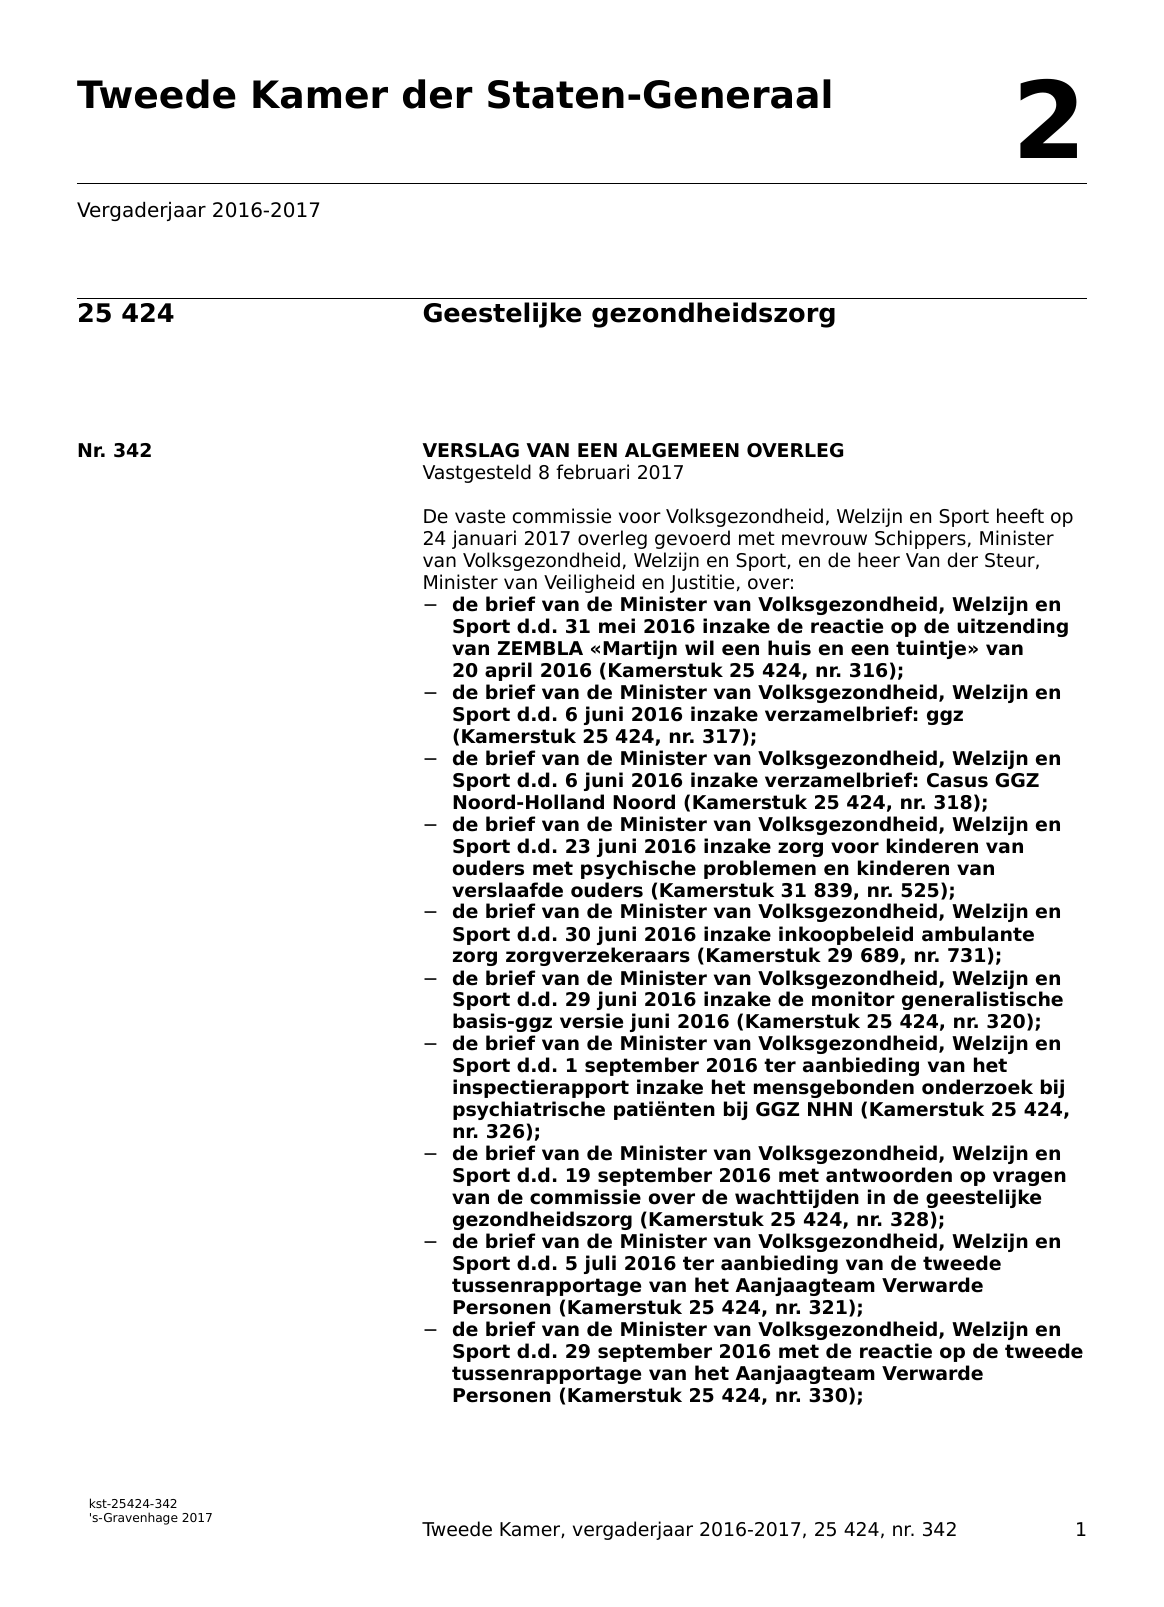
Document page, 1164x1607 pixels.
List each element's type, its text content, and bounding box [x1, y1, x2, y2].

text − de brief van de Minister van Volksgezondheid, Welzijn en Sport d.d. 6 juni 2016 inzake verzamelbrief: ggz (Kamerstuk 25 424, nr. 317); [422, 682, 1087, 748]
text 's-Gravenhage 2017 [88, 1511, 323, 1525]
text − de brief van de Minister van Volksgezondheid, Welzijn en Sport d.d. 6 juni 2016 inzake verzamelbrief: Casus GGZ Noord-Holland Noord (Kamerstuk 25 424, nr. 318); [422, 748, 1087, 813]
text − de brief van de Minister van Volksgezondheid, Welzijn en Sport d.d. 30 juni 2016 inzake inkoopbeleid ambulante zorg zorgverzekeraars (Kamerstuk 29 689, nr. 731); [422, 901, 1087, 967]
text Vastgesteld 8 februari 2017 [422, 462, 1087, 484]
text De vaste commissie voor Volksgezondheid, Welzijn en Sport heeft op 24 januari 2017 overleg gevoerd met mevrouw Schippers, Minister van Volksgezondheid, Welzijn en Sport, en de heer Van der Steur, Minister van Veiligheid en Justitie, over: [422, 506, 1087, 594]
text − de brief van de Minister van Volksgezondheid, Welzijn en Sport d.d. 29 september 2016 met de reactie op de tweede tussenrapportage van het Aanjaagteam Verwarde Personen (Kamerstuk 25 424, nr. 330); [422, 1319, 1087, 1407]
text − de brief van de Minister van Volksgezondheid, Welzijn en Sport d.d. 29 juni 2016 inzake de monitor generalistische basis-ggz versie juni 2016 (Kamerstuk 25 424, nr. 320); [422, 967, 1087, 1033]
text − de brief van de Minister van Volksgezondheid, Welzijn en Sport d.d. 1 september 2016 ter aanbieding van het inspectierapport inzake het mensgebonden onderzoek bij psychiatrische patiënten bij GGZ NHN (Kamerstuk 25 424, nr. 326); [422, 1033, 1087, 1143]
text − de brief van de Minister van Volksgezondheid, Welzijn en Sport d.d. 23 juni 2016 inzake zorg voor kinderen van ouders met psychische problemen en kinderen van verslaafde ouders (Kamerstuk 31 839, nr. 525); [422, 813, 1087, 901]
text kst-25424-342 [88, 1497, 323, 1511]
text − de brief van de Minister van Volksgezondheid, Welzijn en Sport d.d. 19 september 2016 met antwoorden op vragen van de commissie over de wachttijden in de geestelijke gezondheidszorg (Kamerstuk 25 424, nr. 328); [422, 1143, 1087, 1231]
text − de brief van de Minister van Volksgezondheid, Welzijn en Sport d.d. 5 juli 2016 ter aanbieding van de tweede tussenrapportage van het Aanjaagteam Verwarde Personen (Kamerstuk 25 424, nr. 321); [422, 1231, 1087, 1319]
table_header Tweede Kamer der Staten-Generaal [77, 59, 886, 183]
subtitle 25 424 Geestelijke gezondheidszorg [77, 299, 1087, 329]
table_header 2 [886, 59, 1087, 183]
subtitle Nr. 342 VERSLAG VAN EEN ALGEMEEN OVERLEG [77, 440, 1087, 462]
table_cell Vergaderjaar 2016-2017 [77, 184, 1087, 298]
text − de brief van de Minister van Volksgezondheid, Welzijn en Sport d.d. 31 mei 2016 inzake de reactie op de uitzending van ZEMBLA «Martijn wil een huis en een tuintje» van 20 april 2016 (Kamerstuk 25 424, nr. 316); [422, 594, 1087, 682]
